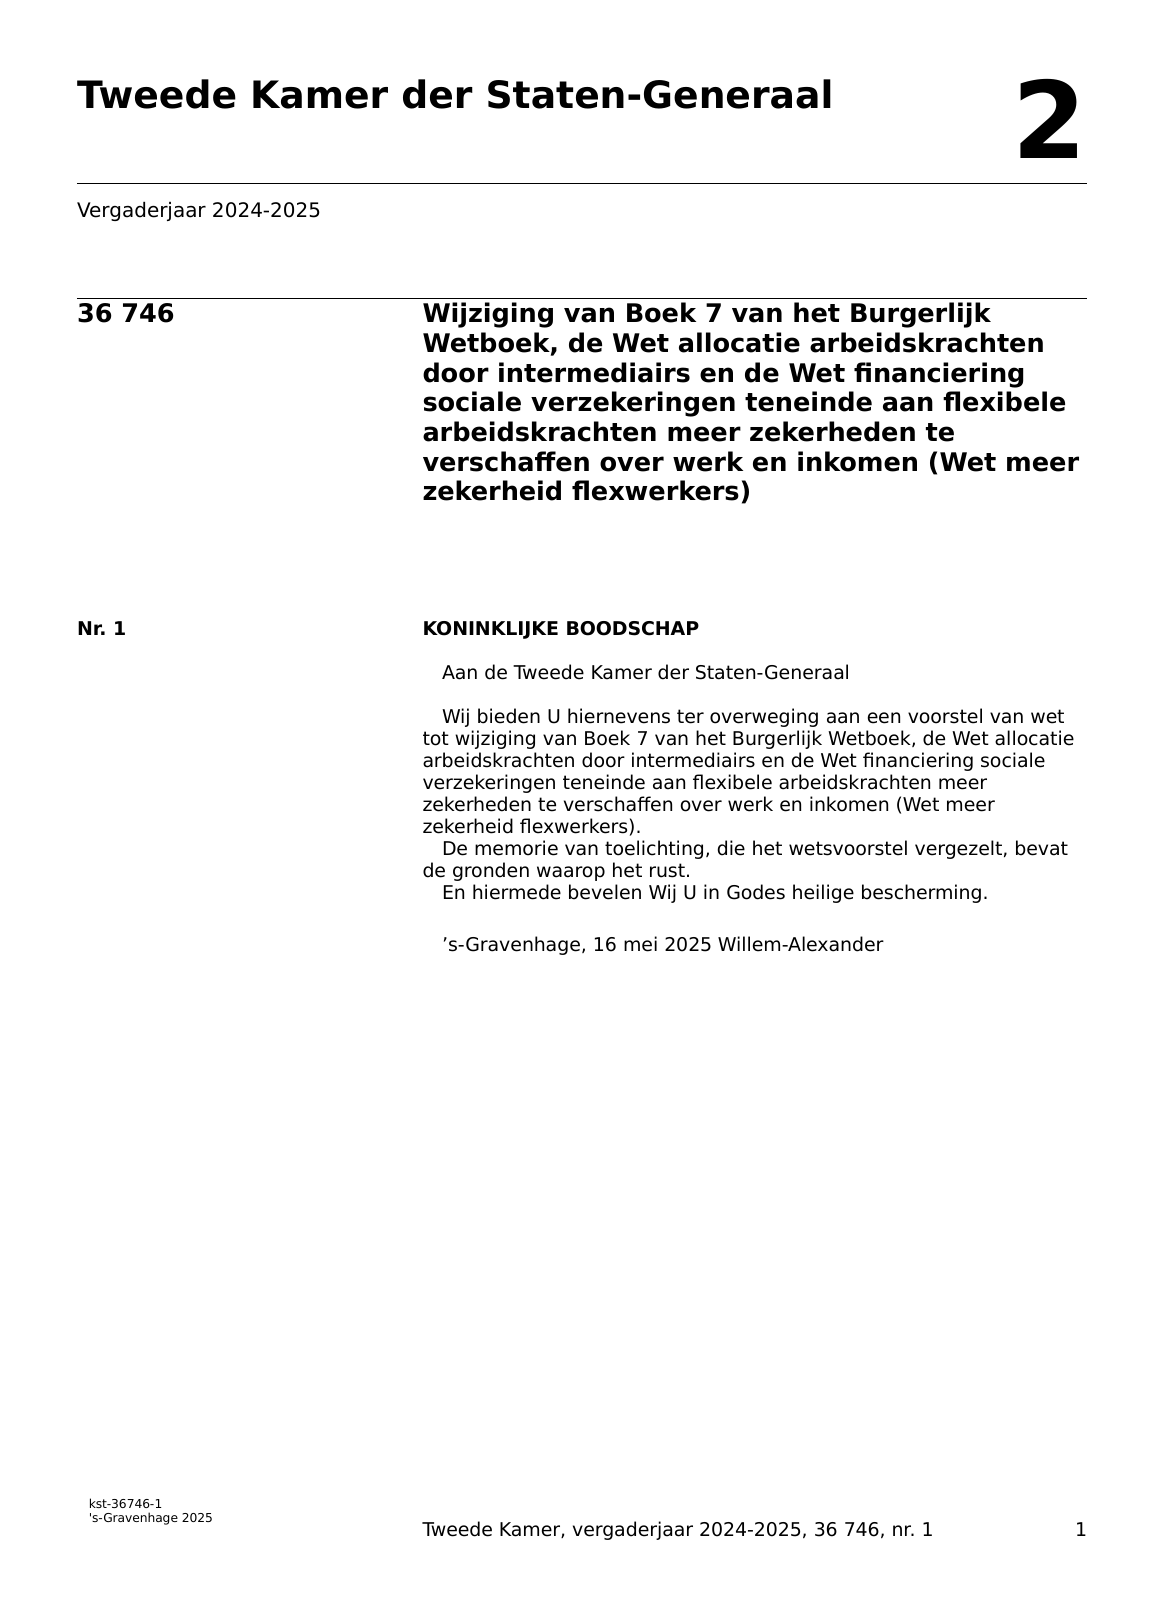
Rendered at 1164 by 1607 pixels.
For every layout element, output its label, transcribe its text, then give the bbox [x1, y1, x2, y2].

subtitle Nr. 1 KONINKLIJKE BOODSCHAP [77, 618, 1087, 640]
text De memorie van toelichting, die het wetsvoorstel vergezelt, bevat de gronden waarop het rust. [422, 838, 1087, 882]
text ’s-Gravenhage, 16 mei 2025 Willem-Alexander [422, 934, 1087, 956]
table_header 2 [886, 59, 1087, 183]
text Wij bieden U hiernevens ter overweging aan een voorstel van wet tot wijziging van Boek 7 van het Burgerlijk Wetboek, de Wet allocatie arbeidskrachten door intermediairs en de Wet financiering sociale verzekeringen teneinde aan flexibele arbeidskrachten meer zekerheden te verschaffen over werk en inkomen (Wet meer zekerheid flexwerkers). [422, 706, 1087, 838]
subtitle 36 746 Wijziging van Boek 7 van het Burgerlijk Wetboek, de Wet allocatie arbeidskrachten door intermediairs en de Wet financiering sociale verzekeringen teneinde aan flexibele arbeidskrachten meer zekerheden te verschaffen over werk en inkomen (Wet meer zekerheid flexwerkers) [77, 299, 1087, 507]
table_header Tweede Kamer der Staten-Generaal [77, 59, 886, 183]
text En hiermede bevelen Wij U in Godes heilige bescherming. [422, 882, 1087, 904]
text 's-Gravenhage 2025 [88, 1511, 323, 1525]
text kst-36746-1 [88, 1497, 323, 1511]
text Aan de Tweede Kamer der Staten-Generaal [422, 662, 1087, 684]
table_cell Vergaderjaar 2024-2025 [77, 184, 1087, 298]
